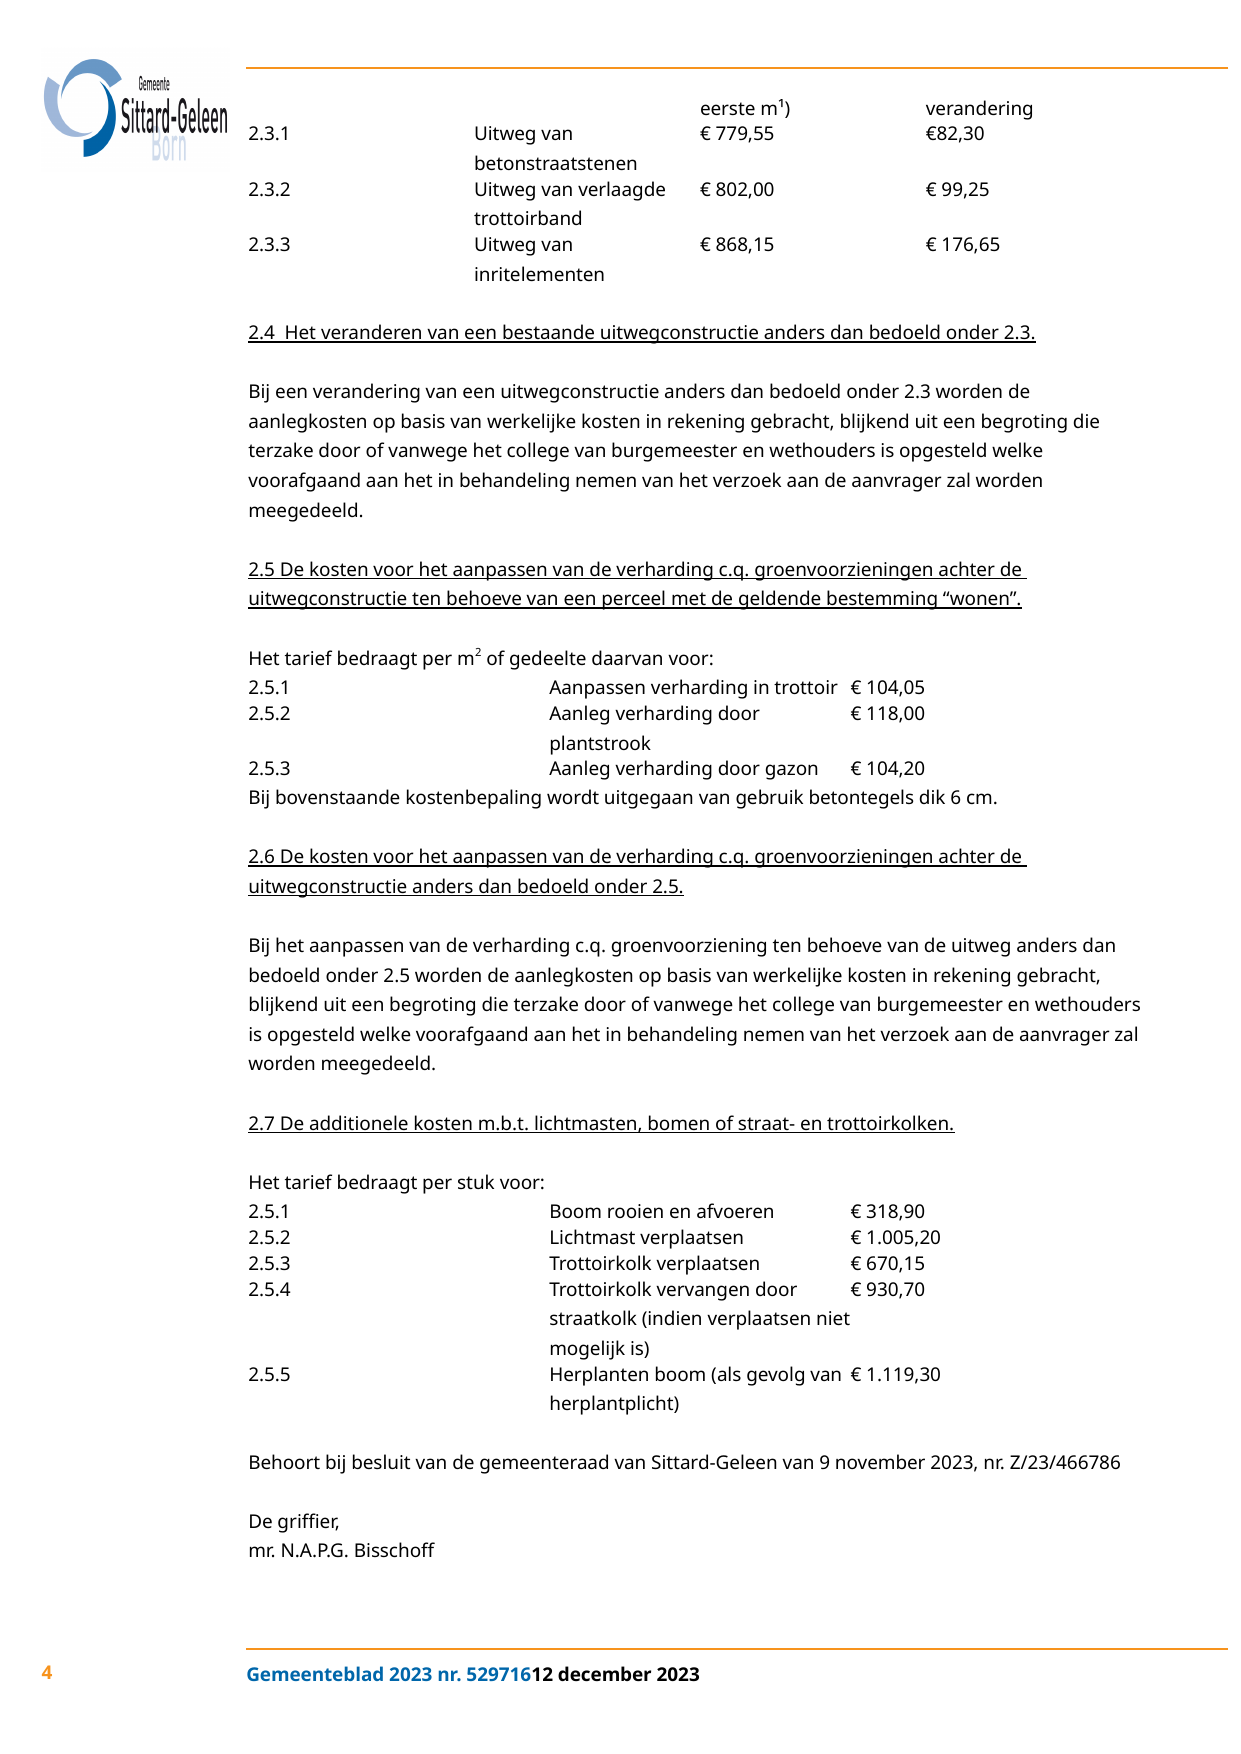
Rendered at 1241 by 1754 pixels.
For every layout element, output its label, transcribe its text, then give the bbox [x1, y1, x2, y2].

table_cell Aanleg verharding door gazon [549, 755, 850, 781]
table_cell 2.5.4 [248, 1276, 549, 1361]
table_cell 2.5.2 [248, 700, 549, 755]
table_cell Uitweg van inritelementen [474, 231, 700, 286]
text De griffier, [248, 1508, 1152, 1534]
table_cell 2.3.1 [248, 121, 474, 176]
text Bij een verandering van een uitwegconstructie anders dan bedoeld onder 2.3 worden de aanlegkosten op basis van werkelijke kosten in rekening gebracht, blijkend uit een begroting die terzake door of vanwege het college van burgemeester en wethouders is opgesteld welke voorafgaand aan het in behandeling nemen van het verzoek aan de aanvrager zal worden meegedeeld. [248, 378, 1152, 522]
table_header 2.5.1 [248, 1199, 549, 1224]
table_cell € 104,20 [850, 755, 1152, 781]
table_header Boom rooien en afvoeren [549, 1199, 850, 1224]
table_cell €82,30 [926, 121, 1152, 176]
text Bij het aanpassen van de verharding c.q. groenvoorziening ten behoeve van de uitweg anders dan bedoeld onder 2.5 worden de aanlegkosten op basis van werkelijke kosten in rekening gebracht, blijkend uit een begroting die terzake door of vanwege het college van burgemeester en wethouders is opgesteld welke voorafgaand aan het in behandeling nemen van het verzoek aan de aanvrager zal worden meegedeeld. [248, 932, 1152, 1076]
table_cell Herplanten boom (als gevolg van herplantplicht) [549, 1361, 850, 1416]
table_cell € 930,70 [850, 1276, 1152, 1361]
table_header eerste m¹) [700, 95, 926, 121]
table_cell 2.5.3 [248, 1250, 549, 1276]
text 2.5 De kosten voor het aanpassen van de verharding c.q. groenvoorzieningen achter de uitwegconstructie ten behoeve van een perceel met de geldende bestemming “wonen”. [248, 556, 1152, 611]
table_cell Trottoirkolk vervangen door straatkolk (indien verplaatsen niet mogelijk is) [549, 1276, 850, 1361]
table_cell € 1.119,30 [850, 1361, 1152, 1416]
table_header € 104,05 [850, 674, 1152, 700]
table_cell € 1.005,20 [850, 1224, 1152, 1250]
table_cell € 802,00 [700, 176, 926, 231]
table_header [474, 95, 700, 121]
text Het tarief bedraagt per stuk voor: [248, 1169, 1152, 1195]
table_cell € 779,55 [700, 121, 926, 176]
table_cell Aanleg verharding door plantstrook [549, 700, 850, 755]
table_cell 2.3.2 [248, 176, 474, 231]
table_header verandering [926, 95, 1152, 121]
table_header [248, 95, 474, 121]
table_header € 318,90 [850, 1199, 1152, 1224]
text 2.7 De additionele kosten m.b.t. lichtmasten, bomen of straat- en trottoirkolken. [248, 1110, 1152, 1136]
table_cell € 99,25 [926, 176, 1152, 231]
picture [41, 47, 231, 172]
text mr. N.A.P.G. Bisschoff [248, 1538, 1152, 1563]
table_header 2.5.1 [248, 674, 549, 700]
table_cell € 868,15 [700, 231, 926, 286]
table_cell € 670,15 [850, 1250, 1152, 1276]
table_cell Lichtmast verplaatsen [549, 1224, 850, 1250]
table_cell 2.5.3 [248, 755, 549, 781]
table_cell 2.3.3 [248, 231, 474, 286]
table_cell 2.5.5 [248, 1361, 549, 1416]
text 2.6 De kosten voor het aanpassen van de verharding c.q. groenvoorzieningen achter de uitwegconstructie anders dan bedoeld onder 2.5. [248, 843, 1152, 899]
table_header Aanpassen verharding in trottoir [549, 674, 850, 700]
table_cell € 176,65 [926, 231, 1152, 286]
table_cell 2.5.2 [248, 1224, 549, 1250]
text Het tarief bedraagt per m2 of gedeelte daarvan voor: [248, 645, 1152, 670]
table_cell Uitweg van verlaagde trottoirband [474, 176, 700, 231]
table_cell Uitweg van betonstraatstenen [474, 121, 700, 176]
text Bij bovenstaande kostenbepaling wordt uitgegaan van gebruik betontegels dik 6 cm. [248, 784, 1152, 810]
text Behoort bij besluit van de gemeenteraad van Sittard-Geleen van 9 november 2023, nr. Z/23/466786 [248, 1449, 1152, 1474]
table_cell € 118,00 [850, 700, 1152, 755]
text 2.4 Het veranderen van een bestaande uitwegconstructie anders dan bedoeld onder 2.3. [248, 319, 1152, 345]
table_cell Trottoirkolk verplaatsen [549, 1250, 850, 1276]
